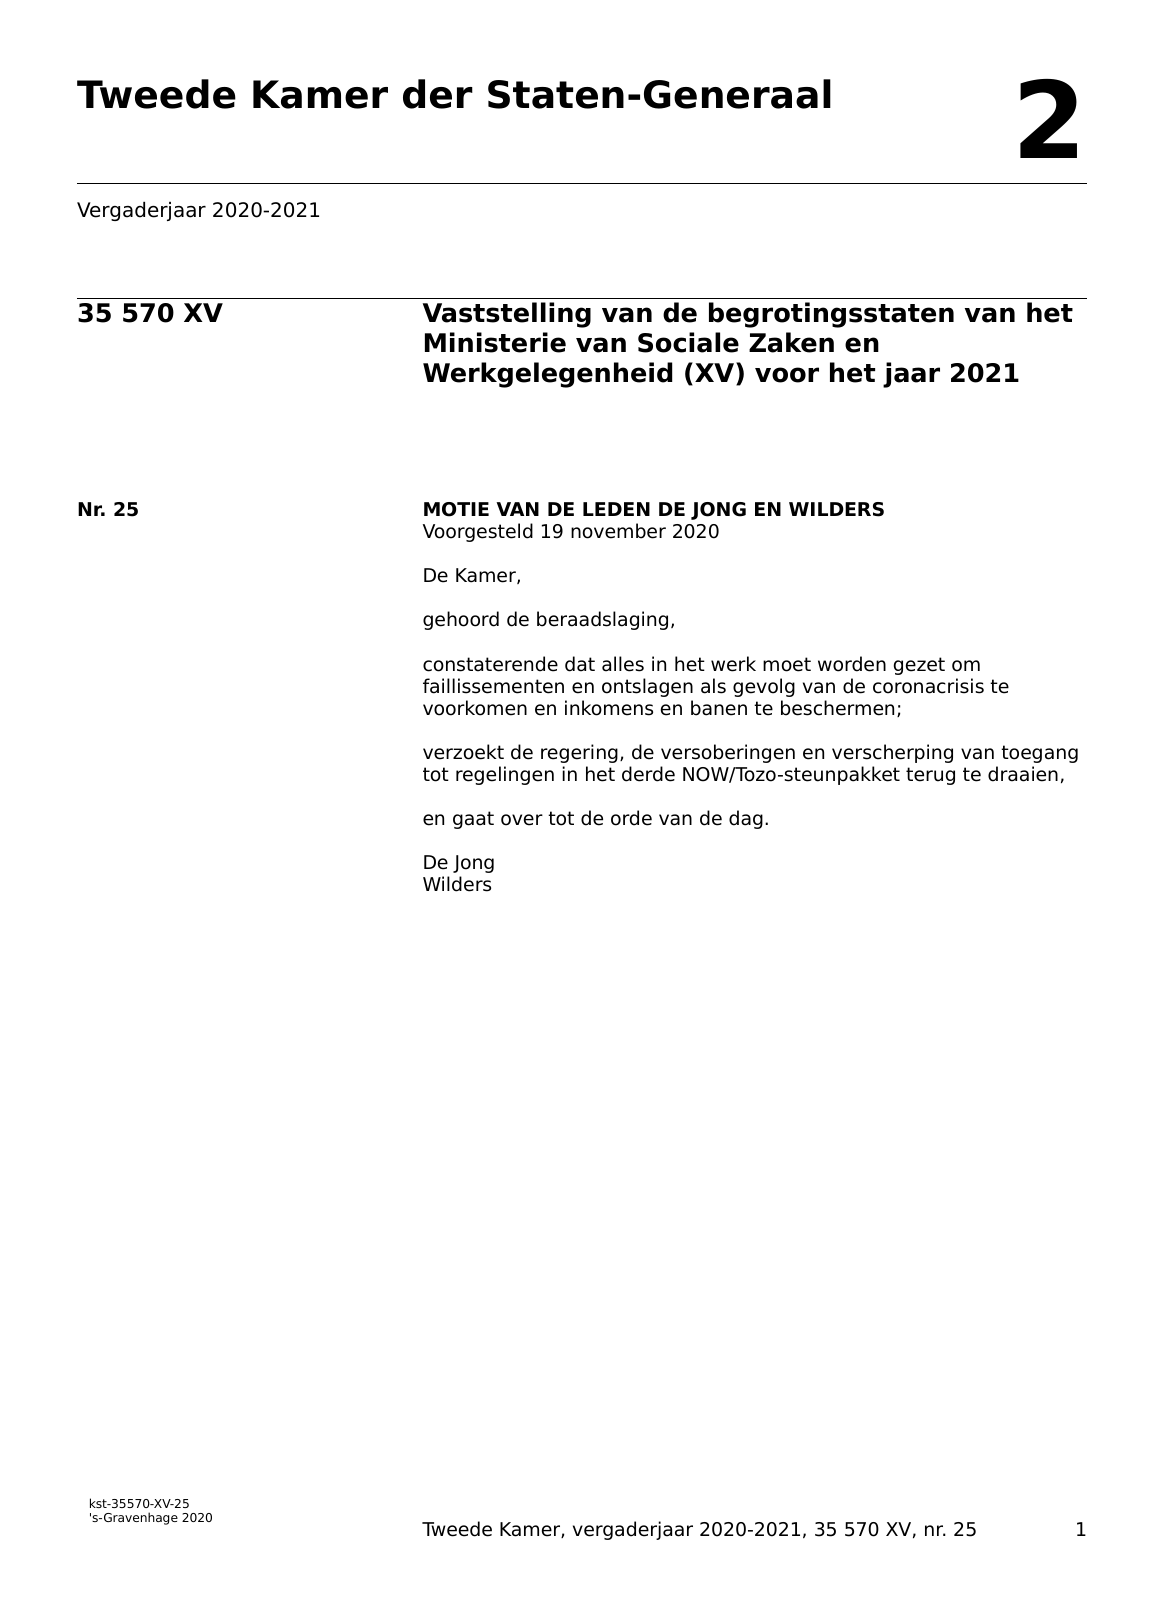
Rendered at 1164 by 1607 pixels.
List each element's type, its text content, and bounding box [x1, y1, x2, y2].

text kst-35570-XV-25 [88, 1497, 323, 1511]
text Wilders [422, 874, 1087, 896]
table_header 2 [886, 59, 1087, 183]
table_header Tweede Kamer der Staten-Generaal [77, 59, 886, 183]
text Voorgesteld 19 november 2020 [422, 521, 1087, 543]
text en gaat over tot de orde van de dag. [422, 808, 1087, 830]
text verzoekt de regering, de versoberingen en verscherping van toegang tot regelingen in het derde NOW/Tozo-steunpakket terug te draaien, [422, 742, 1087, 786]
text De Kamer, [422, 565, 1087, 587]
text constaterende dat alles in het werk moet worden gezet om faillissementen en ontslagen als gevolg van de coronacrisis te voorkomen en inkomens en banen te beschermen; [422, 653, 1087, 719]
subtitle 35 570 XV Vaststelling van de begrotingsstaten van het Ministerie van Sociale Zaken en Werkgelegenheid (XV) voor het jaar 2021 [77, 299, 1087, 388]
text 's-Gravenhage 2020 [88, 1511, 323, 1525]
subtitle Nr. 25 MOTIE VAN DE LEDEN DE JONG EN WILDERS [77, 499, 1087, 521]
text De Jong [422, 852, 1087, 874]
table_cell Vergaderjaar 2020-2021 [77, 184, 1087, 298]
text gehoord de beraadslaging, [422, 609, 1087, 631]
